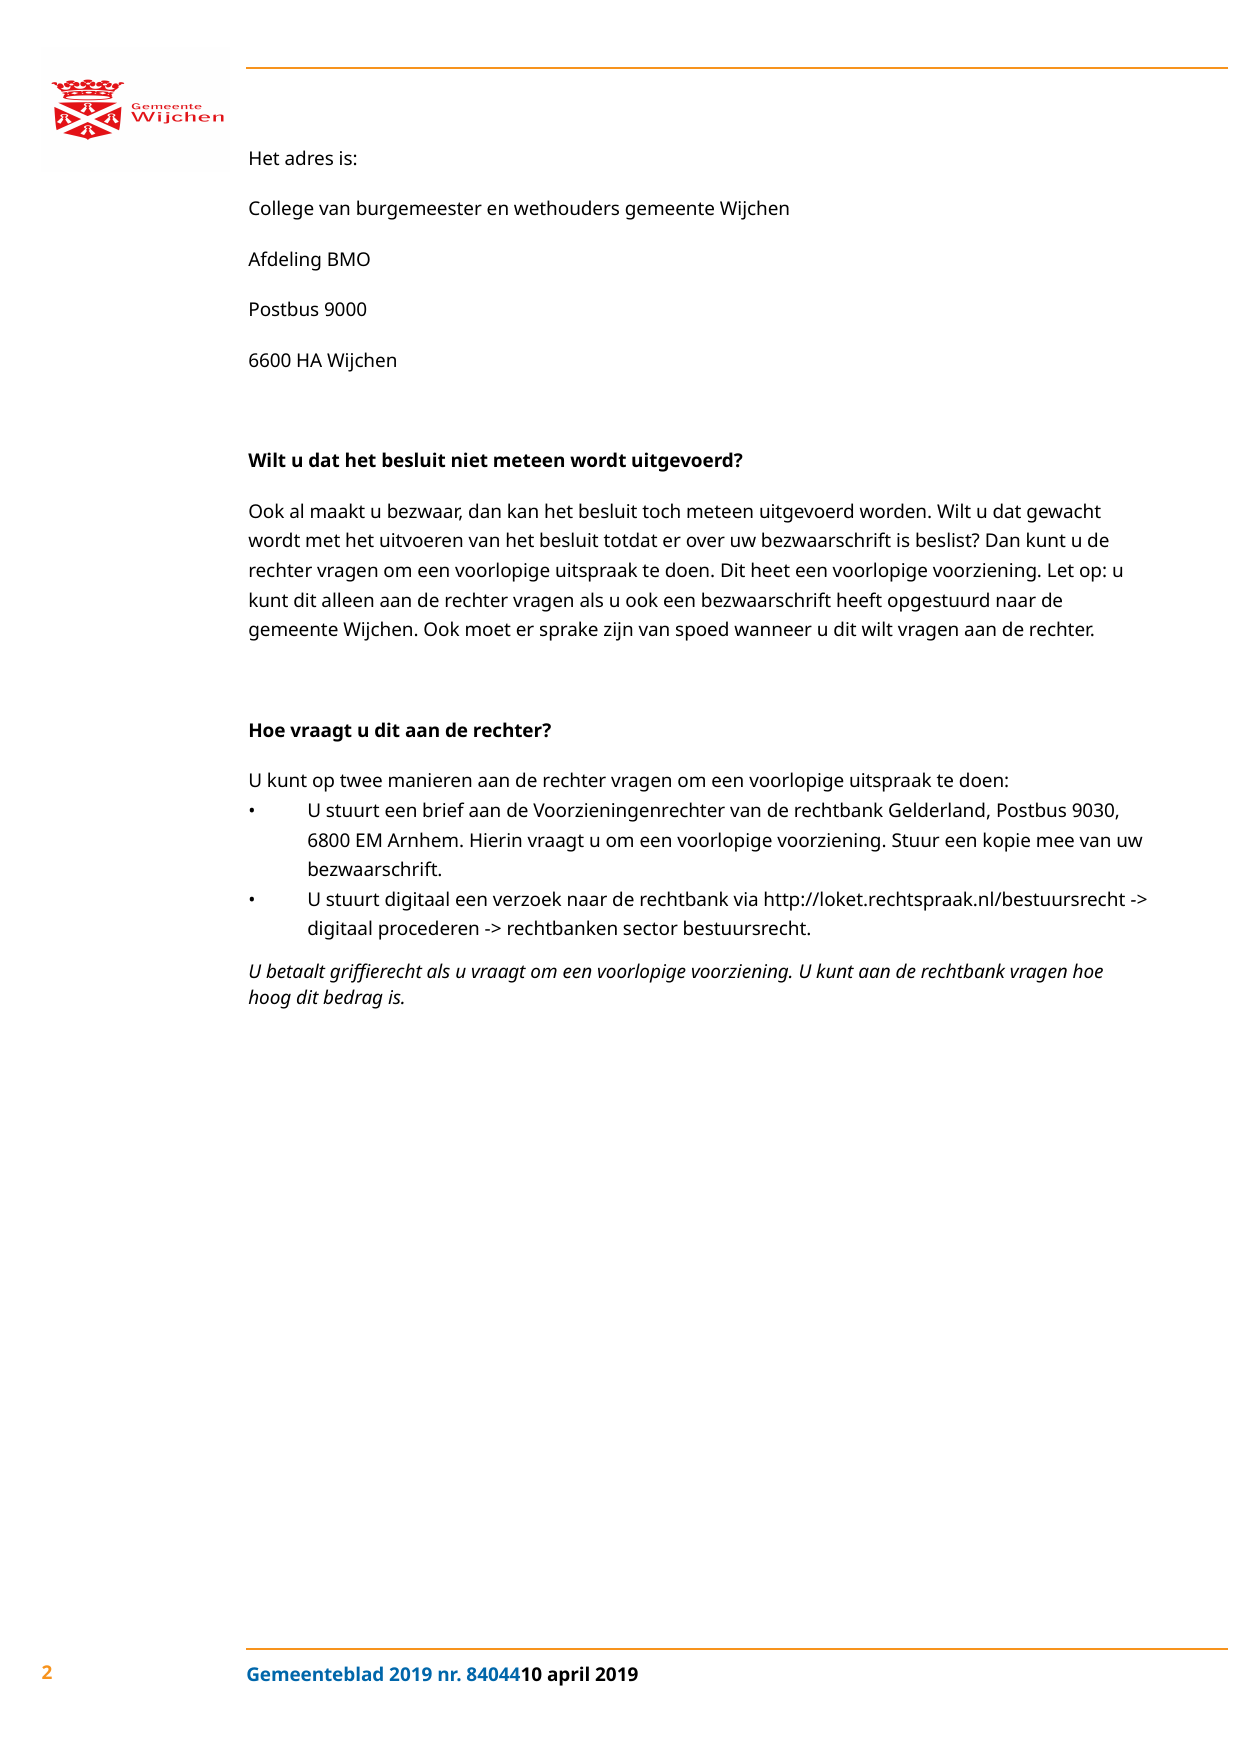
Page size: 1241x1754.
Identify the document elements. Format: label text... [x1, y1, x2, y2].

text U betaalt griffierecht als u vraagt om een voorlopige voorziening. U kunt aan de rechtbank vragen hoe hoog dit bedrag is. [248, 959, 1152, 1010]
text Hoe vraagt u dit aan de rechter? [248, 717, 1152, 743]
text Afdeling BMO [248, 246, 1152, 272]
text Postbus 9000 [248, 296, 1152, 322]
text Wilt u dat het besluit niet meteen wordt uitgevoerd? [248, 448, 1152, 473]
text Het adres is: [248, 145, 1152, 171]
text College van burgemeester en wethouders gemeente Wijchen [248, 196, 1152, 221]
text Ook al maakt u bezwaar, dan kan het besluit toch meteen uitgevoerd worden. Wilt u dat gewacht wordt met het uitvoeren van het besluit totdat er over uw bezwaarschrift is beslist? Dan kunt u de rechter vragen om een voorlopige uitspraak te doen. Dit heet een voorlopige voorziening. Let op: u kunt dit alleen aan de rechter vragen als u ook een bezwaarschrift heeft opgestuurd naar de gemeente Wijchen. Ook moet er sprake zijn van spoed wanneer u dit wilt vragen aan de rechter. [248, 498, 1152, 642]
list U stuurt digitaal een verzoek naar de rechtbank via http://loket.rechtspraak.nl/bestuursrecht -> digitaal procederen -> rechtbanken sector bestuursrecht. [248, 886, 1152, 941]
list U stuurt een brief aan de Voorzieningenrechter van de rechtbank Gelderland, Postbus 9030, 6800 EM Arnhem. Hierin vraagt u om een voorlopige voorziening. Stuur een kopie mee van uw bezwaarschrift. [248, 797, 1152, 882]
picture [41, 47, 231, 172]
text 6600 HA Wijchen [248, 347, 1152, 373]
text U kunt op twee manieren aan de rechter vragen om een voorlopige uitspraak te doen: [248, 768, 1152, 793]
